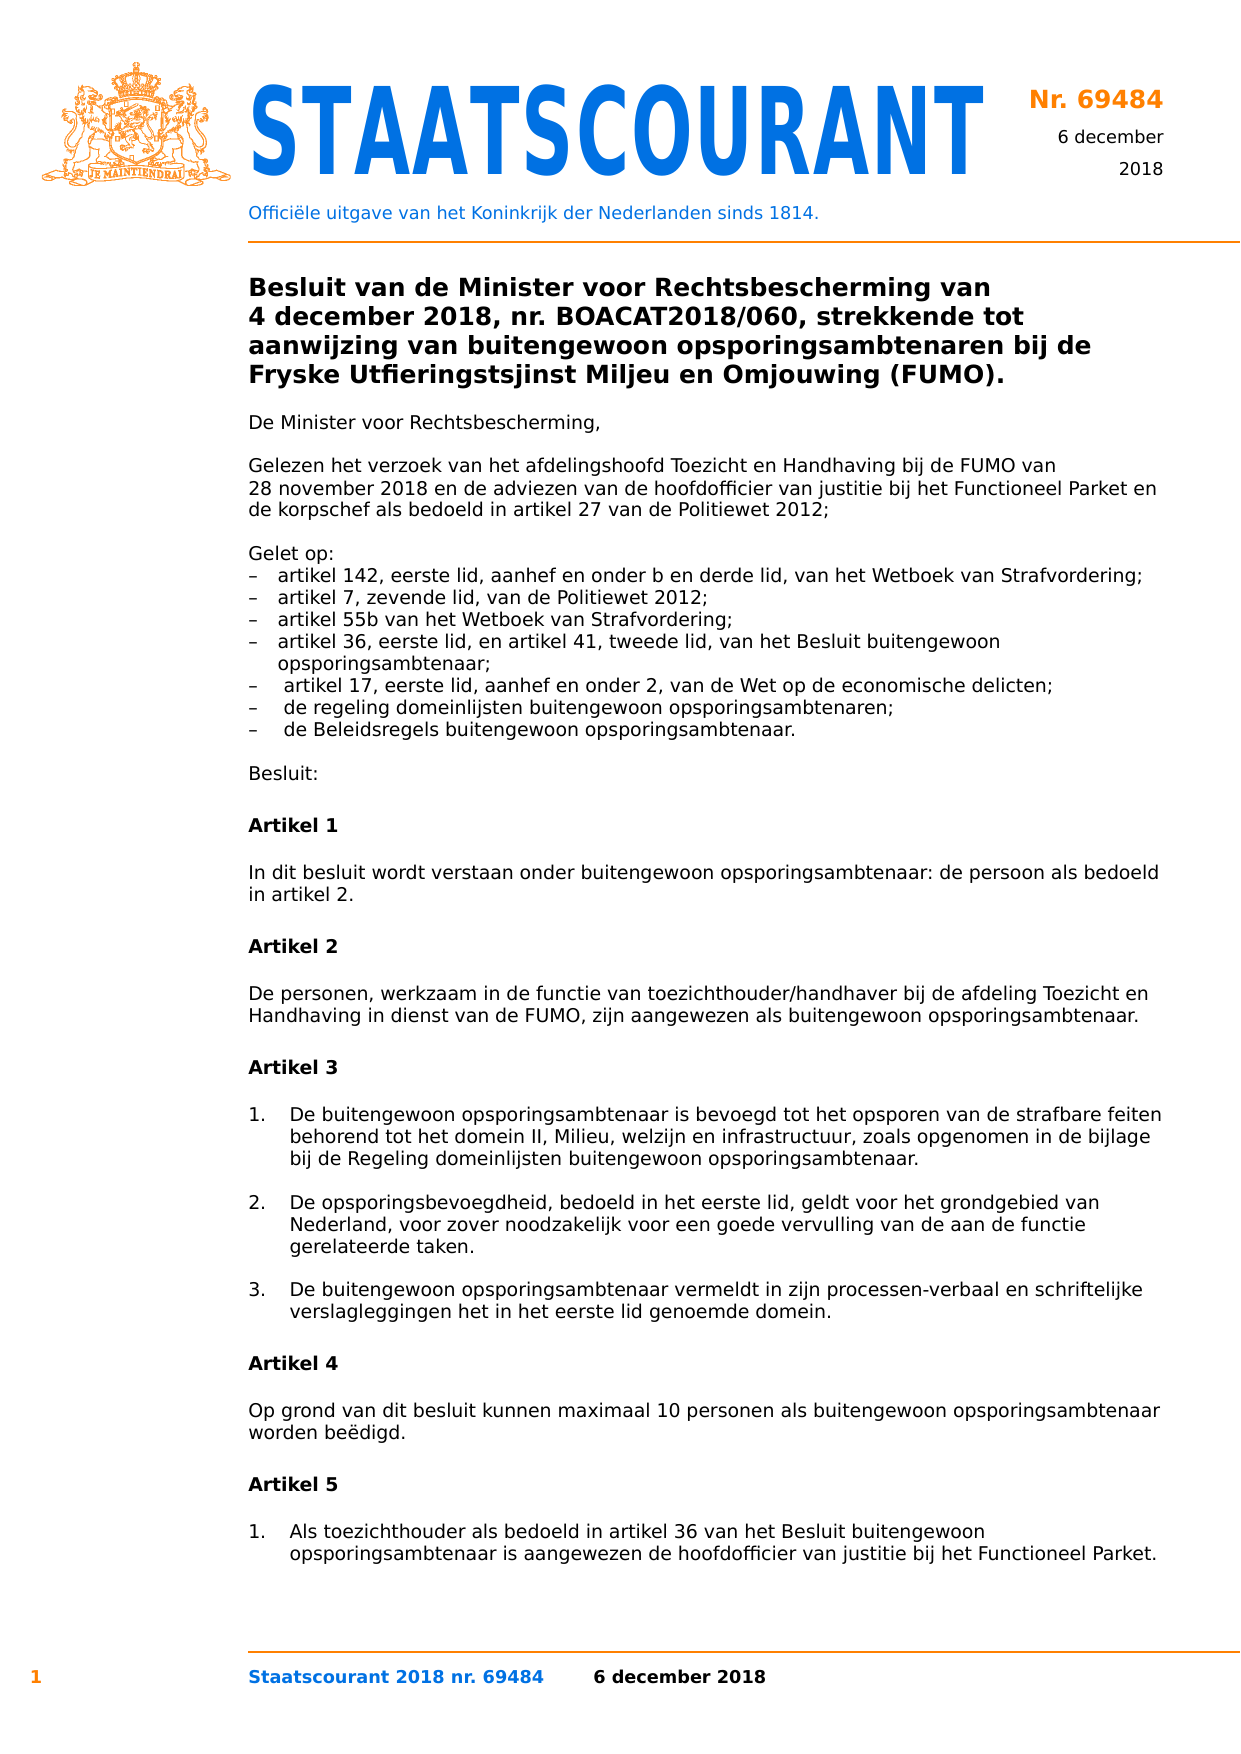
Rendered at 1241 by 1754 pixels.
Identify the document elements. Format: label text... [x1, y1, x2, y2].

subtitle Artikel 2 [248, 936, 1163, 958]
subtitle Artikel 3 [248, 1057, 1163, 1079]
table_cell 6 december [998, 121, 1240, 153]
table_cell Officiële uitgave van het Koninkrijk der Nederlanden sinds 1814. [248, 203, 1240, 241]
text – artikel 36, eerste lid, en artikel 41, tweede lid, van het Besluit buitengewoon opsporingsambtenaar; [248, 631, 1163, 675]
picture [41, 62, 231, 186]
subtitle Artikel 5 [248, 1474, 1163, 1496]
text 1. Als toezichthouder als bedoeld in artikel 36 van het Besluit buitengewoon opsporingsambtenaar is aangewezen de hoofdofficier van justitie bij het Functioneel Parket. [248, 1521, 1163, 1565]
text – de Beleidsregels buitengewoon opsporingsambtenaar. [248, 719, 1163, 741]
text Besluit: [248, 763, 1163, 785]
subtitle Besluit van de Minister voor Rechtsbescherming van 4 december 2018, nr. BOACAT2018/060, strekkende tot aanwijzing van buitengewoon opsporingsambtenaren bij de Fryske Utfieringstsjinst Miljeu en Omjouwing (FUMO). [248, 273, 1163, 390]
text – artikel 17, eerste lid, aanhef en onder 2, van de Wet op de economische delicten; [248, 675, 1163, 697]
subtitle Artikel 1 [248, 815, 1163, 837]
text 1. De buitengewoon opsporingsambtenaar is bevoegd tot het opsporen van de strafbare feiten behorend tot het domein II, Milieu, welzijn en infrastructuur, zoals opgenomen in de bijlage bij de Regeling domeinlijsten buitengewoon opsporingsambtenaar. [248, 1104, 1163, 1170]
table_header STAATSCOURANT [248, 62, 998, 203]
text De personen, werkzaam in de functie van toezichthouder/handhaver bij de afdeling Toezicht en Handhaving in dienst van de FUMO, zijn aangewezen als buitengewoon opsporingsambtenaar. [248, 983, 1163, 1027]
text 2. De opsporingsbevoegdheid, bedoeld in het eerste lid, geldt voor het grondgebied van Nederland, voor zover noodzakelijk voor een goede vervulling van de aan de functie gerelateerde taken. [248, 1192, 1163, 1257]
text 3. De buitengewoon opsporingsambtenaar vermeldt in zijn processen-verbaal en schriftelijke verslagleggingen het in het eerste lid genoemde domein. [248, 1279, 1163, 1323]
text Op grond van dit besluit kunnen maximaal 10 personen als buitengewoon opsporingsambtenaar worden beëdigd. [248, 1400, 1163, 1444]
subtitle Artikel 4 [248, 1353, 1163, 1375]
text – artikel 142, eerste lid, aanhef en onder b en derde lid, van het Wetboek van Strafvordering; [248, 565, 1163, 587]
text – artikel 7, zevende lid, van de Politiewet 2012; [248, 587, 1163, 609]
text – de regeling domeinlijsten buitengewoon opsporingsambtenaren; [248, 697, 1163, 719]
text Gelet op: [248, 543, 1163, 565]
text – artikel 55b van het Wetboek van Strafvordering; [248, 609, 1163, 631]
text Gelezen het verzoek van het afdelingshoofd Toezicht en Handhaving bij de FUMO van 28 november 2018 en de adviezen van de hoofdofficier van justitie bij het Functioneel Parket en de korpschef als bedoeld in artikel 27 van de Politiewet 2012; [248, 455, 1163, 521]
text In dit besluit wordt verstaan onder buitengewoon opsporingsambtenaar: de persoon als bedoeld in artikel 2. [248, 862, 1163, 906]
table_header Nr. 69484 [998, 62, 1240, 121]
table_header [25, 62, 248, 241]
text De Minister voor Rechtsbescherming, [248, 412, 1163, 433]
table_cell 2018 [998, 153, 1240, 203]
